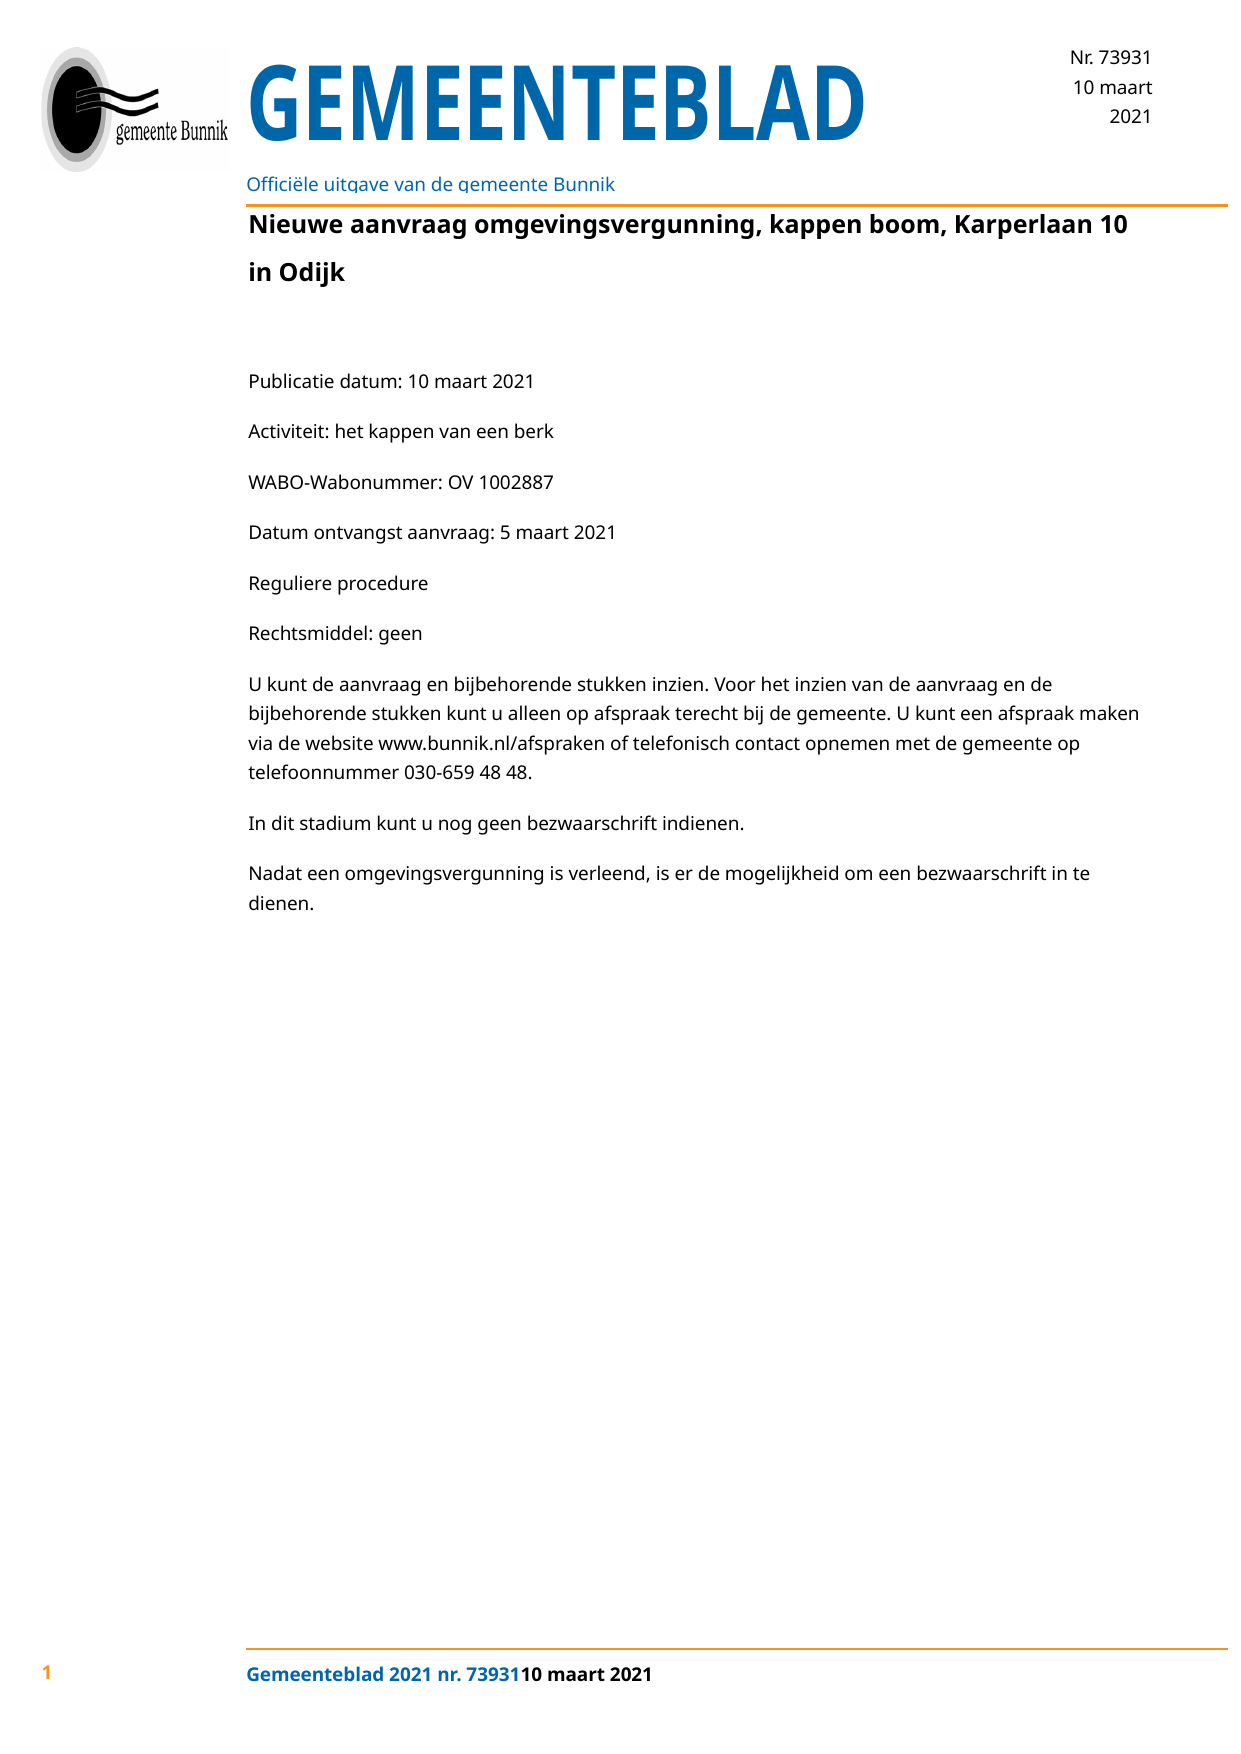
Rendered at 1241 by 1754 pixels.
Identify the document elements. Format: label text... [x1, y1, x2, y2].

text Nieuwe aanvraag omgevingsvergunning, kappen boom, Karperlaan 10 in Odijk [248, 207, 1152, 288]
text Reguliere procedure [248, 570, 1152, 596]
text Publicatie datum: 10 maart 2021 [248, 368, 1152, 394]
text Activiteit: het kappen van een berk [248, 419, 1152, 444]
text Rechtsmiddel: geen [248, 620, 1152, 646]
text WABO-Wabonummer: OV 1002887 [248, 469, 1152, 495]
picture [41, 47, 231, 172]
text U kunt de aanvraag en bijbehorende stukken inzien. Voor het inzien van de aanvraag en de bijbehorende stukken kunt u alleen op afspraak terecht bij de gemeente. U kunt een afspraak maken via de website www.bunnik.nl/afspraken of telefonisch contact opnemen met de gemeente op telefoonnummer 030-659 48 48. [248, 671, 1152, 785]
text Datum ontvangst aanvraag: 5 maart 2021 [248, 519, 1152, 545]
text Nadat een omgevingsvergunning is verleend, is er de mogelijkheid om een bezwaarschrift in te dienen. [248, 860, 1152, 916]
text In dit stadium kunt u nog geen bezwaarschrift indienen. [248, 810, 1152, 836]
